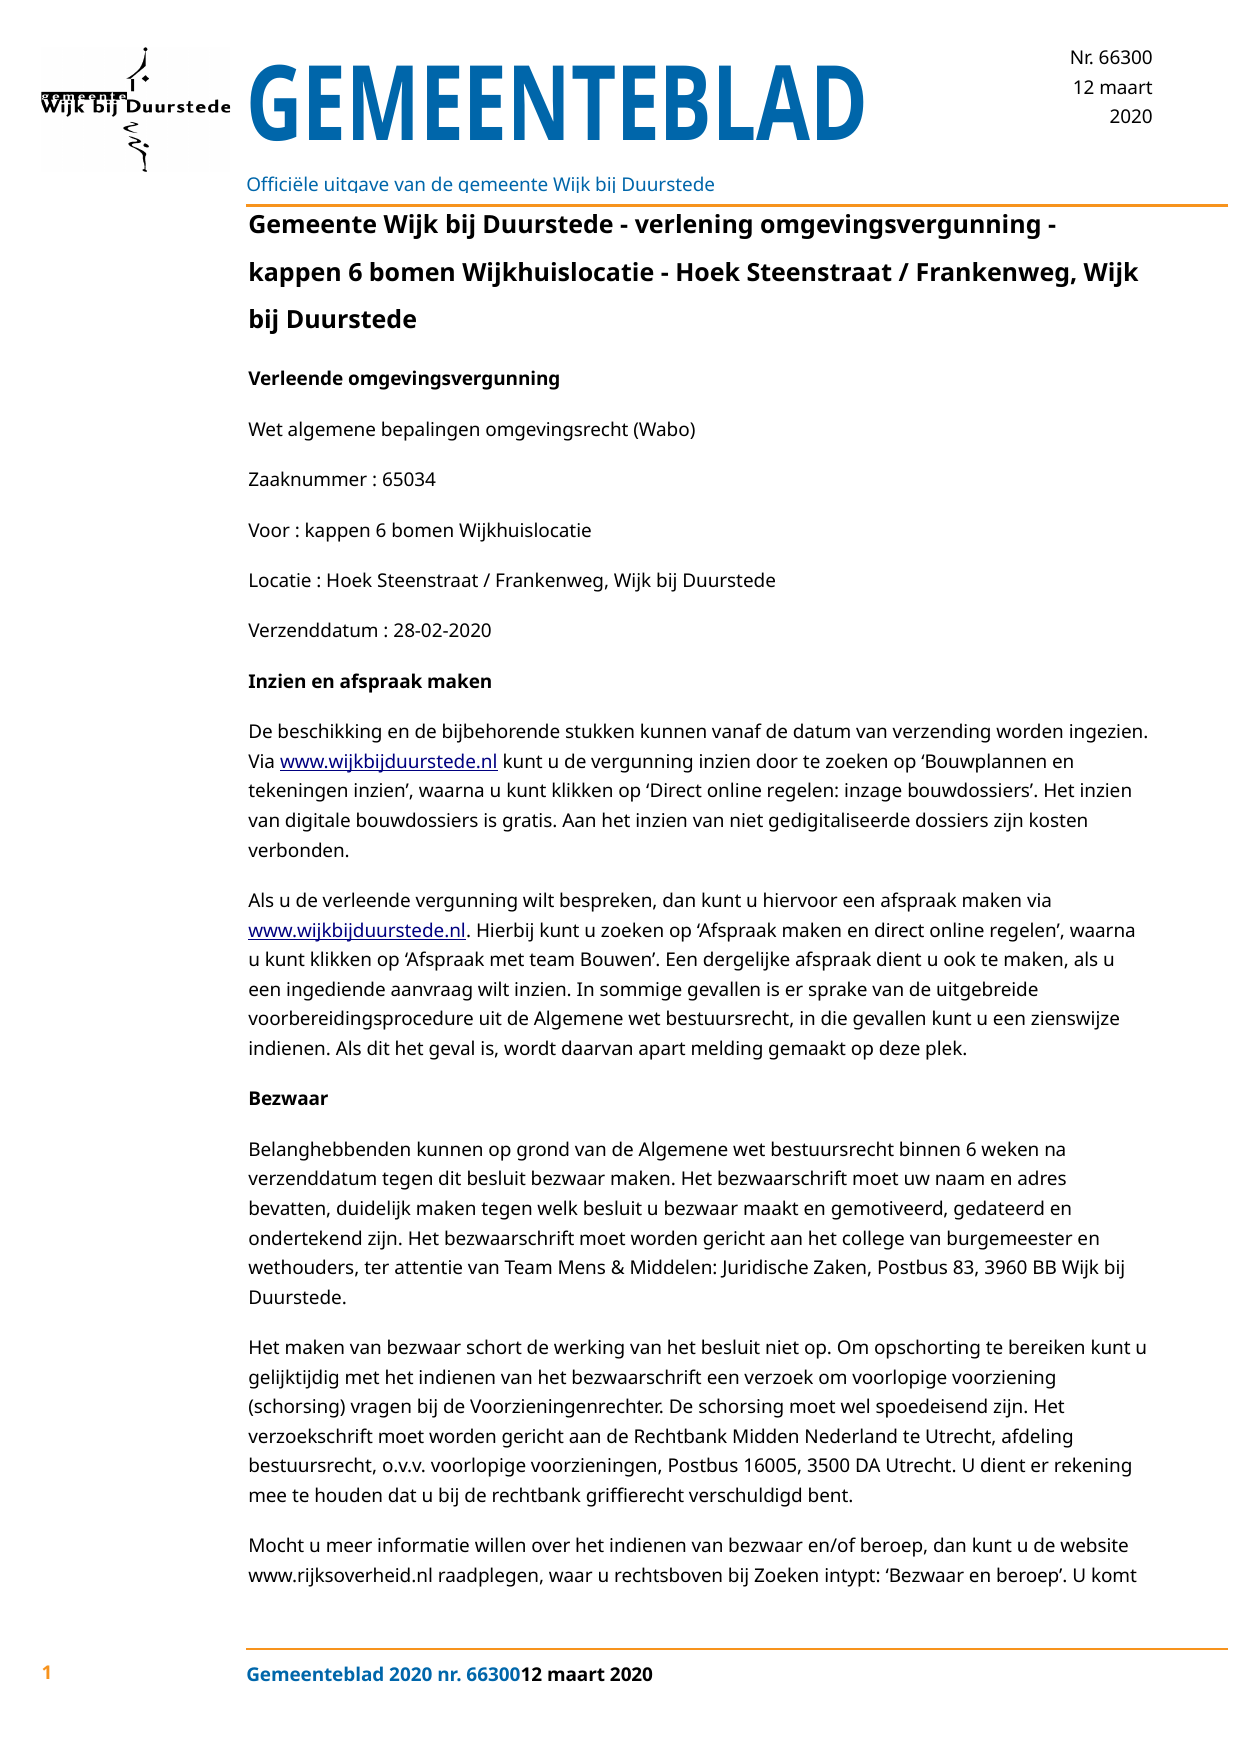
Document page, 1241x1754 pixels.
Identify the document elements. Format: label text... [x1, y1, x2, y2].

text Zaaknummer : 65034 [248, 466, 1152, 492]
text Locatie : Hoek Steenstraat / Frankenweg, Wijk bij Duurstede [248, 567, 1152, 593]
text Als u de verleende vergunning wilt bespreken, dan kunt u hiervoor een afspraak maken via www.wijkbijduurstede.nl. Hierbij kunt u zoeken op ‘Afspraak maken en direct online regelen’, waarna u kunt klikken op ‘Afspraak met team Bouwen’. Een dergelijke afspraak dient u ook te maken, als u een ingediende aanvraag wilt inzien. In sommige gevallen is er sprake van de uitgebreide voorbereidingsprocedure uit de Algemene wet bestuursrecht, in die gevallen kunt u een zienswijze indienen. Als dit het geval is, wordt daarvan apart melding gemaakt op deze plek. [248, 887, 1152, 1061]
text Gemeente Wijk bij Duurstede - verlening omgevingsvergunning - kappen 6 bomen Wijkhuislocatie - Hoek Steenstraat / Frankenweg, Wijk bij Duurstede [248, 207, 1152, 336]
text Verzenddatum : 28-02-2020 [248, 618, 1152, 643]
text Belanghebbenden kunnen op grond van de Algemene wet bestuursrecht binnen 6 weken na verzenddatum tegen dit besluit bezwaar maken. Het bezwaarschrift moet uw naam en adres bevatten, duidelijk maken tegen welk besluit u bezwaar maakt en gemotiveerd, gedateerd en ondertekend zijn. Het bezwaarschrift moet worden gericht aan het college van burgemeester en wethouders, ter attentie van Team Mens & Middelen: Juridische Zaken, Postbus 83, 3960 BB Wijk bij Duurstede. [248, 1136, 1152, 1309]
picture [41, 47, 231, 172]
text Verleende omgevingsvergunning [248, 366, 1152, 391]
text Voor : kappen 6 bomen Wijkhuislocatie [248, 517, 1152, 542]
text Bezwaar [248, 1086, 1152, 1111]
text Het maken van bezwaar schort de werking van het besluit niet op. Om opschorting te bereiken kunt u gelijktijdig met het indienen van het bezwaarschrift een verzoek om voorlopige voorziening (schorsing) vragen bij de Voorzieningenrechter. De schorsing moet wel spoedeisend zijn. Het verzoekschrift moet worden gericht aan de Rechtbank Midden Nederland te Utrecht, afdeling bestuursrecht, o.v.v. voorlopige voorzieningen, Postbus 16005, 3500 DA Utrecht. U dient er rekening mee te houden dat u bij de rechtbank griffierecht verschuldigd bent. [248, 1334, 1152, 1508]
text Wet algemene bepalingen omgevingsrecht (Wabo) [248, 416, 1152, 442]
text De beschikking en de bijbehorende stukken kunnen vanaf de datum van verzending worden ingezien. Via www.wijkbijduurstede.nl kunt u de vergunning inzien door te zoeken op ‘Bouwplannen en tekeningen inzien’, waarna u kunt klikken op ‘Direct online regelen: inzage bouwdossiers’. Het inzien van digitale bouwdossiers is gratis. Aan het inzien van niet gedigitaliseerde dossiers zijn kosten verbonden. [248, 718, 1152, 862]
text Inzien en afspraak maken [248, 668, 1152, 694]
text Mocht u meer informatie willen over het indienen van bezwaar en/of beroep, dan kunt u de website www.rijksoverheid.nl raadplegen, waar u rechtsboven bij Zoeken intypt: ‘Bezwaar en beroep’. U komt [248, 1533, 1152, 1588]
